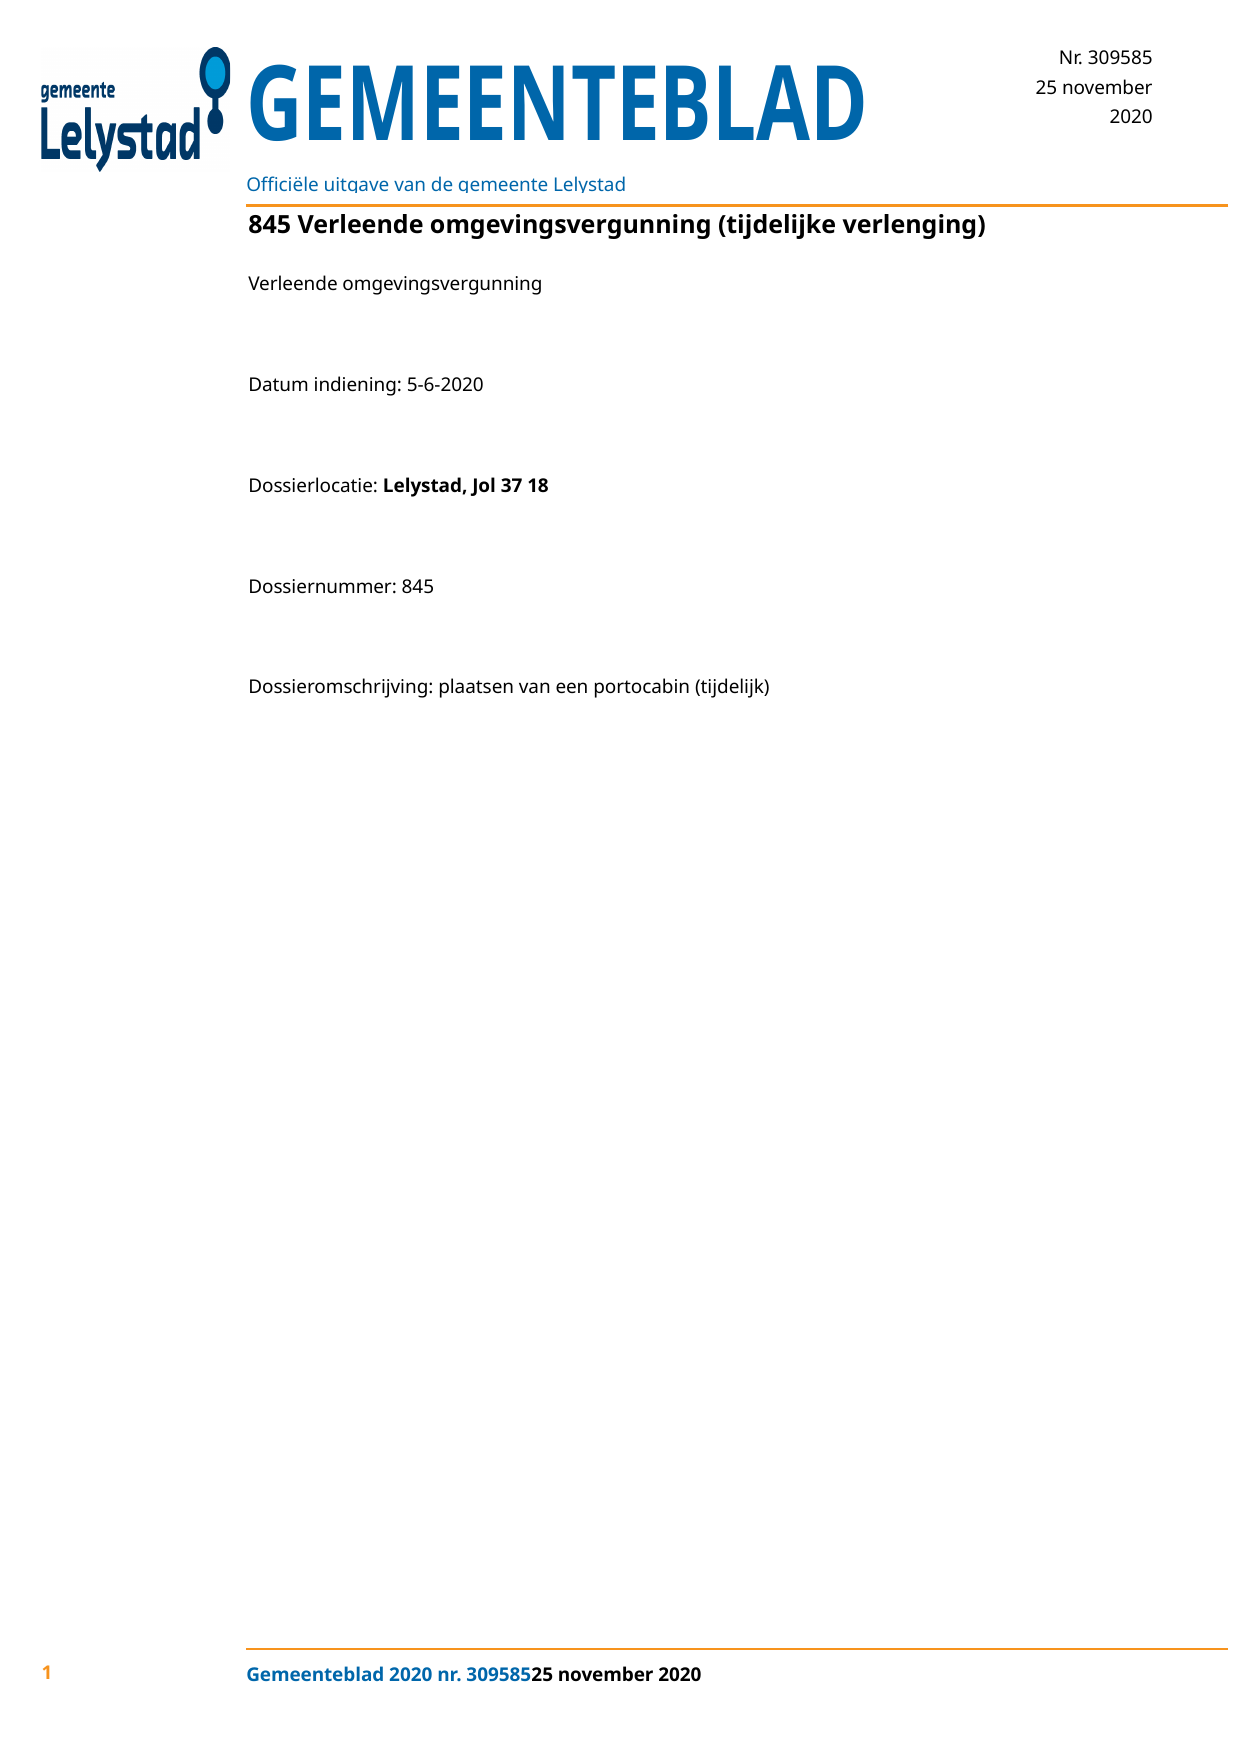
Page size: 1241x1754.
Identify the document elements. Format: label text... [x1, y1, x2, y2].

text Dossiernummer: 845 [248, 573, 1152, 598]
text Verleende omgevingsvergunning [248, 270, 1152, 296]
picture [41, 47, 231, 172]
text Datum indiening: 5-6-2020 [248, 371, 1152, 397]
text 845 Verleende omgevingsvergunning (tijdelijke verlenging) [248, 207, 1152, 241]
text Dossierlocatie: Lelystad, Jol 37 18 [248, 472, 1152, 498]
text Dossieromschrijving: plaatsen van een portocabin (tijdelijk) [248, 674, 1152, 699]
